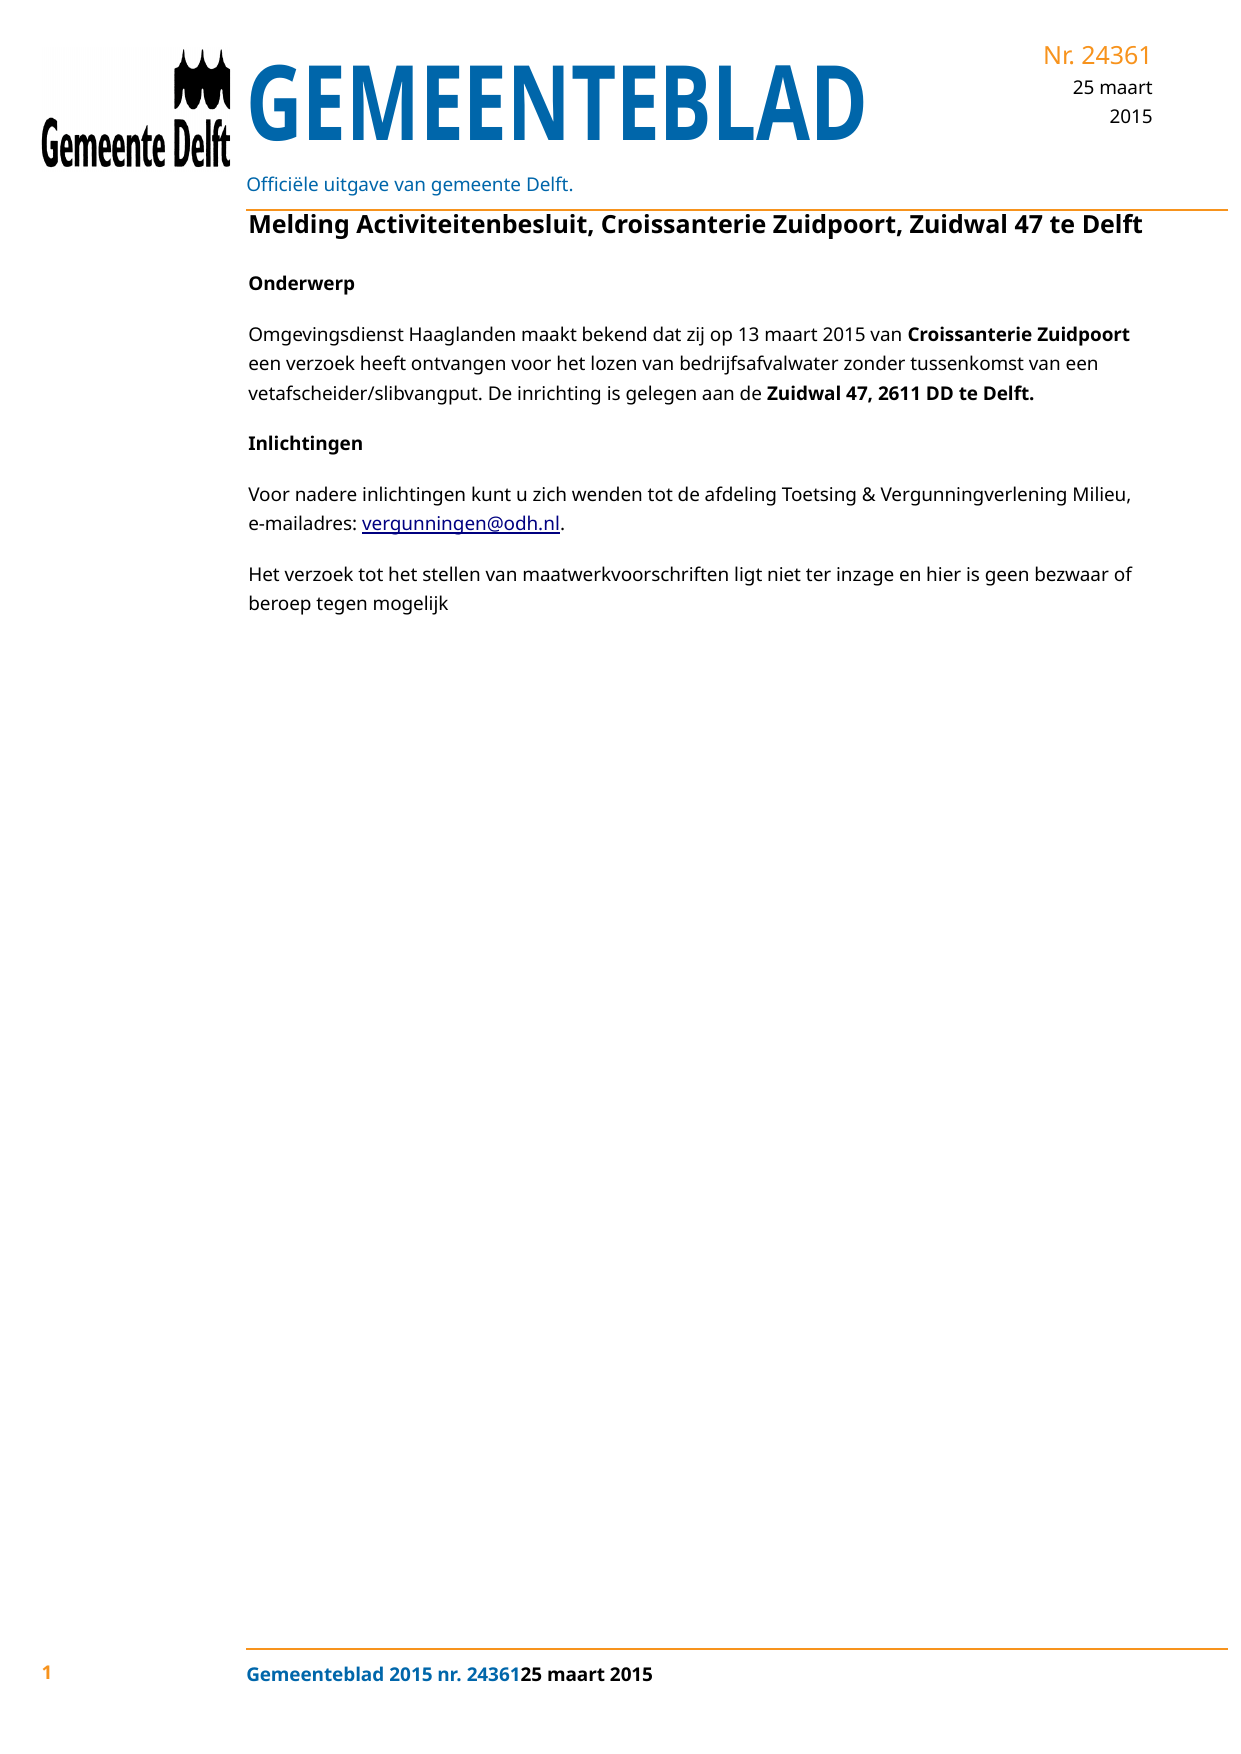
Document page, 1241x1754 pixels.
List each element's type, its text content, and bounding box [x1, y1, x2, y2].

picture [41, 47, 231, 172]
text Het verzoek tot het stellen van maatwerkvoorschriften ligt niet ter inzage en hier is geen bezwaar of beroep tegen mogelijk [248, 561, 1152, 616]
text Voor nadere inlichtingen kunt u zich wenden tot de afdeling Toetsing & Vergunningverlening Milieu, e-mailadres: vergunningen@odh.nl. [248, 481, 1152, 536]
text Omgevingsdienst Haaglanden maakt bekend dat zij op 13 maart 2015 van Croissanterie Zuidpoort een verzoek heeft ontvangen voor het lozen van bedrijfsafvalwater zonder tussenkomst van een vetafscheider/slibvangput. De inrichting is gelegen aan de Zuidwal 47, 2611 DD te Delft. [248, 321, 1152, 406]
text Inlichtingen [248, 430, 1152, 456]
text Onderwerp [248, 270, 1152, 296]
text Melding Activiteitenbesluit, Croissanterie Zuidpoort, Zuidwal 47 te Delft [248, 211, 1152, 241]
